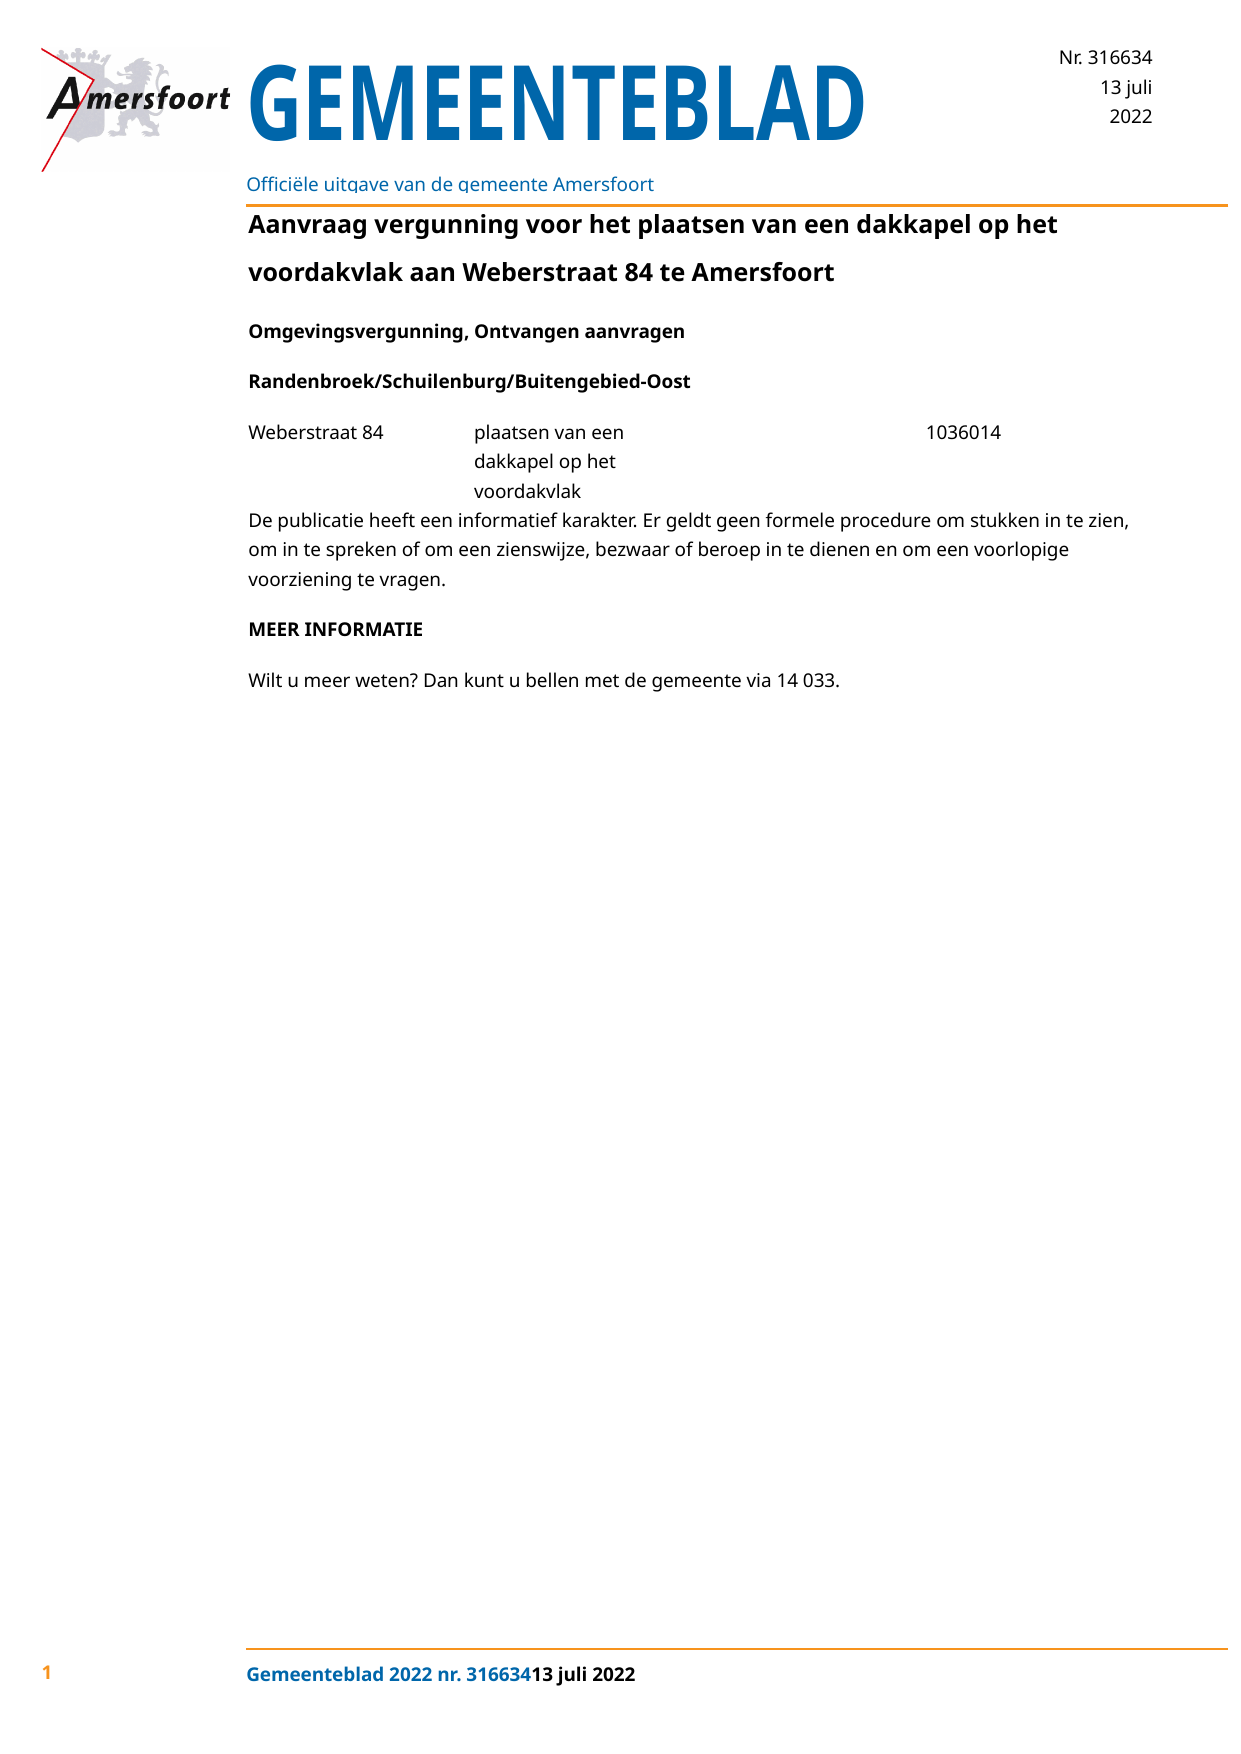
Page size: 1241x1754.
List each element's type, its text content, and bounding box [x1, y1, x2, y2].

text Aanvraag vergunning voor het plaatsen van een dakkapel op het voordakvlak aan Weberstraat 84 te Amersfoort [248, 207, 1152, 288]
table_header 1036014 [926, 419, 1152, 504]
text De publicatie heeft een informatief karakter. Er geldt geen formele procedure om stukken in te zien, om in te spreken of om een zienswijze, bezwaar of beroep in te dienen en om een voorlopige voorziening te vragen. [248, 507, 1152, 592]
table_header [700, 419, 926, 504]
table_header plaatsen van een dakkapel op het voordakvlak [474, 419, 700, 504]
text Wilt u meer weten? Dan kunt u bellen met de gemeente via 14 033. [248, 667, 1152, 693]
text Randenbroek/Schuilenburg/Buitengebied-Oost [248, 368, 1152, 394]
text Omgevingsvergunning, Ontvangen aanvragen [248, 318, 1152, 344]
table_header Weberstraat 84 [248, 419, 474, 504]
text MEER INFORMATIE [248, 617, 1152, 642]
picture [41, 47, 231, 172]
